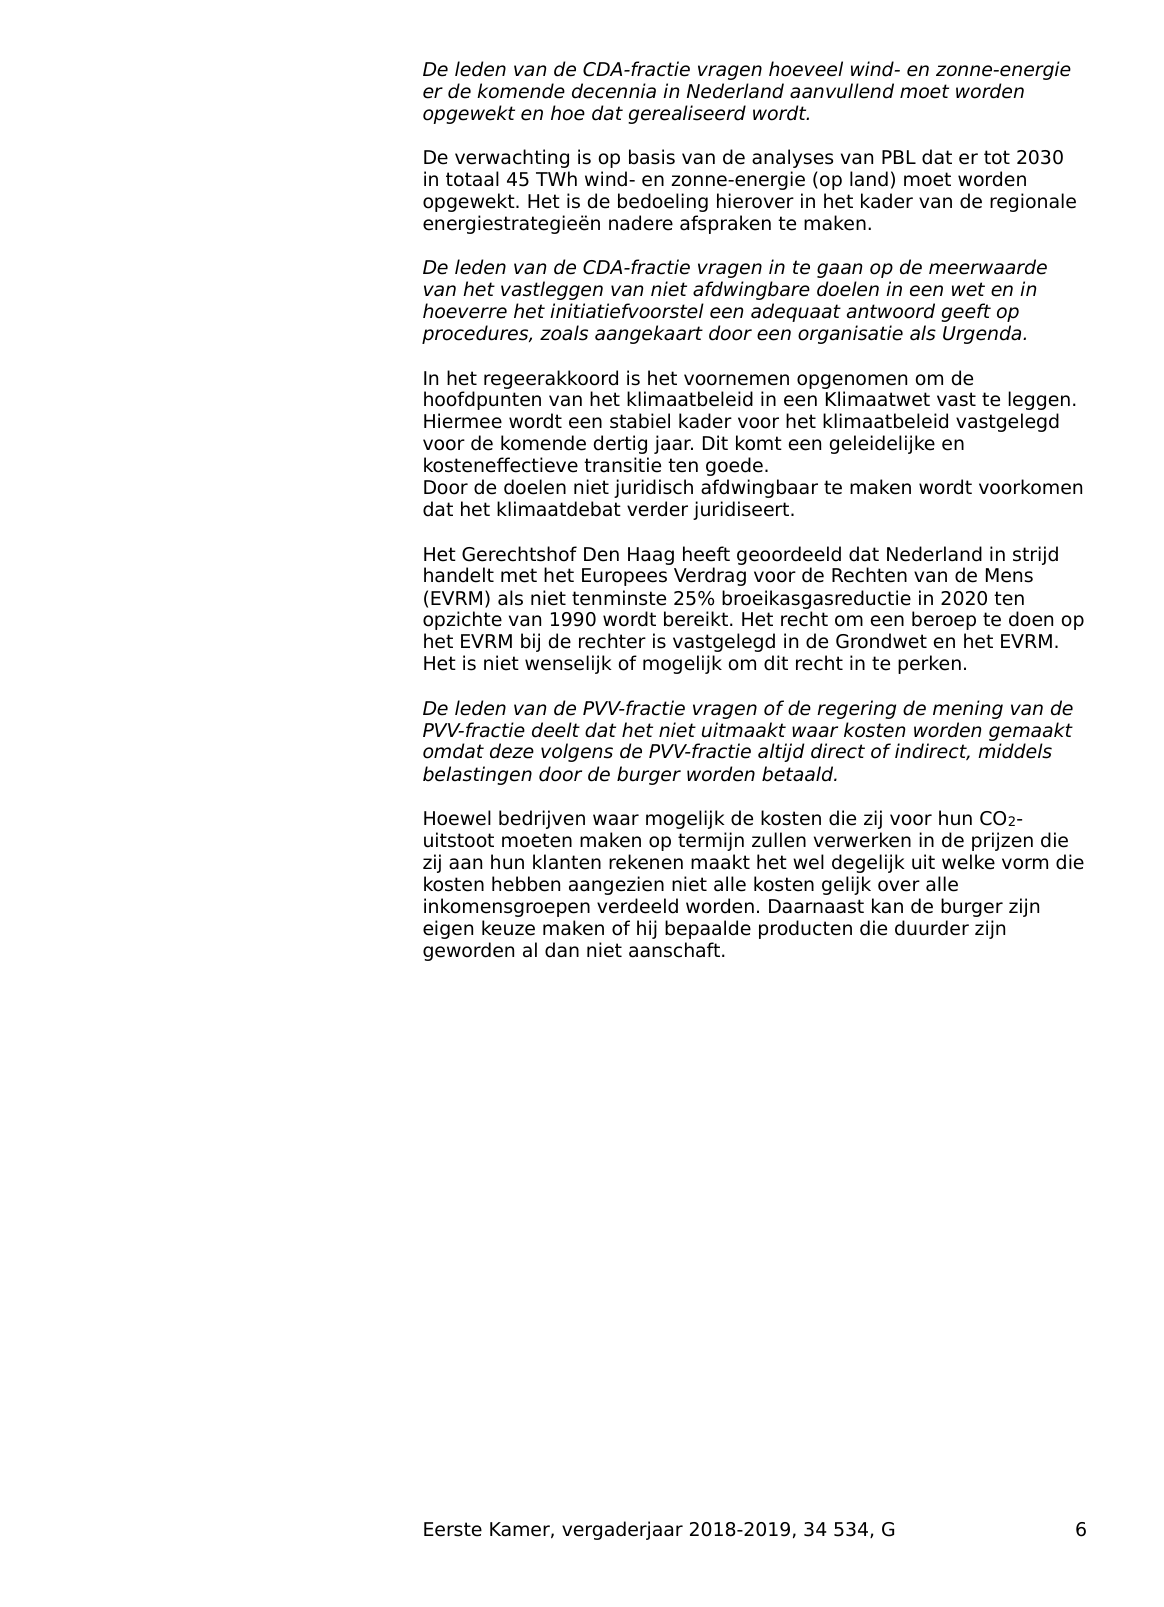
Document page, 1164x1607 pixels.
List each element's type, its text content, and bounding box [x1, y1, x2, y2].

text De leden van de CDA-fractie vragen in te gaan op de meerwaarde van het vastleggen van niet afdwingbare doelen in een wet en in hoeverre het initiatiefvoorstel een adequaat antwoord geeft op procedures, zoals aangekaart door een organisatie als Urgenda. [422, 257, 1087, 345]
text Door de doelen niet juridisch afdwingbaar te maken wordt voorkomen dat het klimaatdebat verder juridiseert. [422, 477, 1087, 521]
text Het Gerechtshof Den Haag heeft geoordeeld dat Nederland in strijd handelt met het Europees Verdrag voor de Rechten van de Mens (EVRM) als niet tenminste 25% broeikasgasreductie in 2020 ten opzichte van 1990 wordt bereikt. Het recht om een beroep te doen op het EVRM bij de rechter is vastgelegd in de Grondwet en het EVRM. Het is niet wenselijk of mogelijk om dit recht in te perken. [422, 543, 1087, 675]
text De leden van de CDA-fractie vragen hoeveel wind- en zonne-energie er de komende decennia in Nederland aanvullend moet worden opgewekt en hoe dat gerealiseerd wordt. [422, 59, 1087, 125]
text De verwachting is op basis van de analyses van PBL dat er tot 2030 in totaal 45 TWh wind- en zonne-energie (op land) moet worden opgewekt. Het is de bedoeling hierover in het kader van de regionale energiestrategieën nadere afspraken te maken. [422, 147, 1087, 235]
text In het regeerakkoord is het voornemen opgenomen om de hoofdpunten van het klimaatbeleid in een Klimaatwet vast te leggen. Hiermee wordt een stabiel kader voor het klimaatbeleid vastgelegd voor de komende dertig jaar. Dit komt een geleidelijke en kosteneffectieve transitie ten goede. [422, 367, 1087, 477]
text Hoewel bedrijven waar mogelijk de kosten die zij voor hun CO2-uitstoot moeten maken op termijn zullen verwerken in de prijzen die zij aan hun klanten rekenen maakt het wel degelijk uit welke vorm die kosten hebben aangezien niet alle kosten gelijk over alle inkomensgroepen verdeeld worden. Daarnaast kan de burger zijn eigen keuze maken of hij bepaalde producten die duurder zijn geworden al dan niet aanschaft. [422, 808, 1087, 961]
text De leden van de PVV-fractie vragen of de regering de mening van de PVV-fractie deelt dat het niet uitmaakt waar kosten worden gemaakt omdat deze volgens de PVV-fractie altijd direct of indirect, middels belastingen door de burger worden betaald. [422, 697, 1087, 785]
